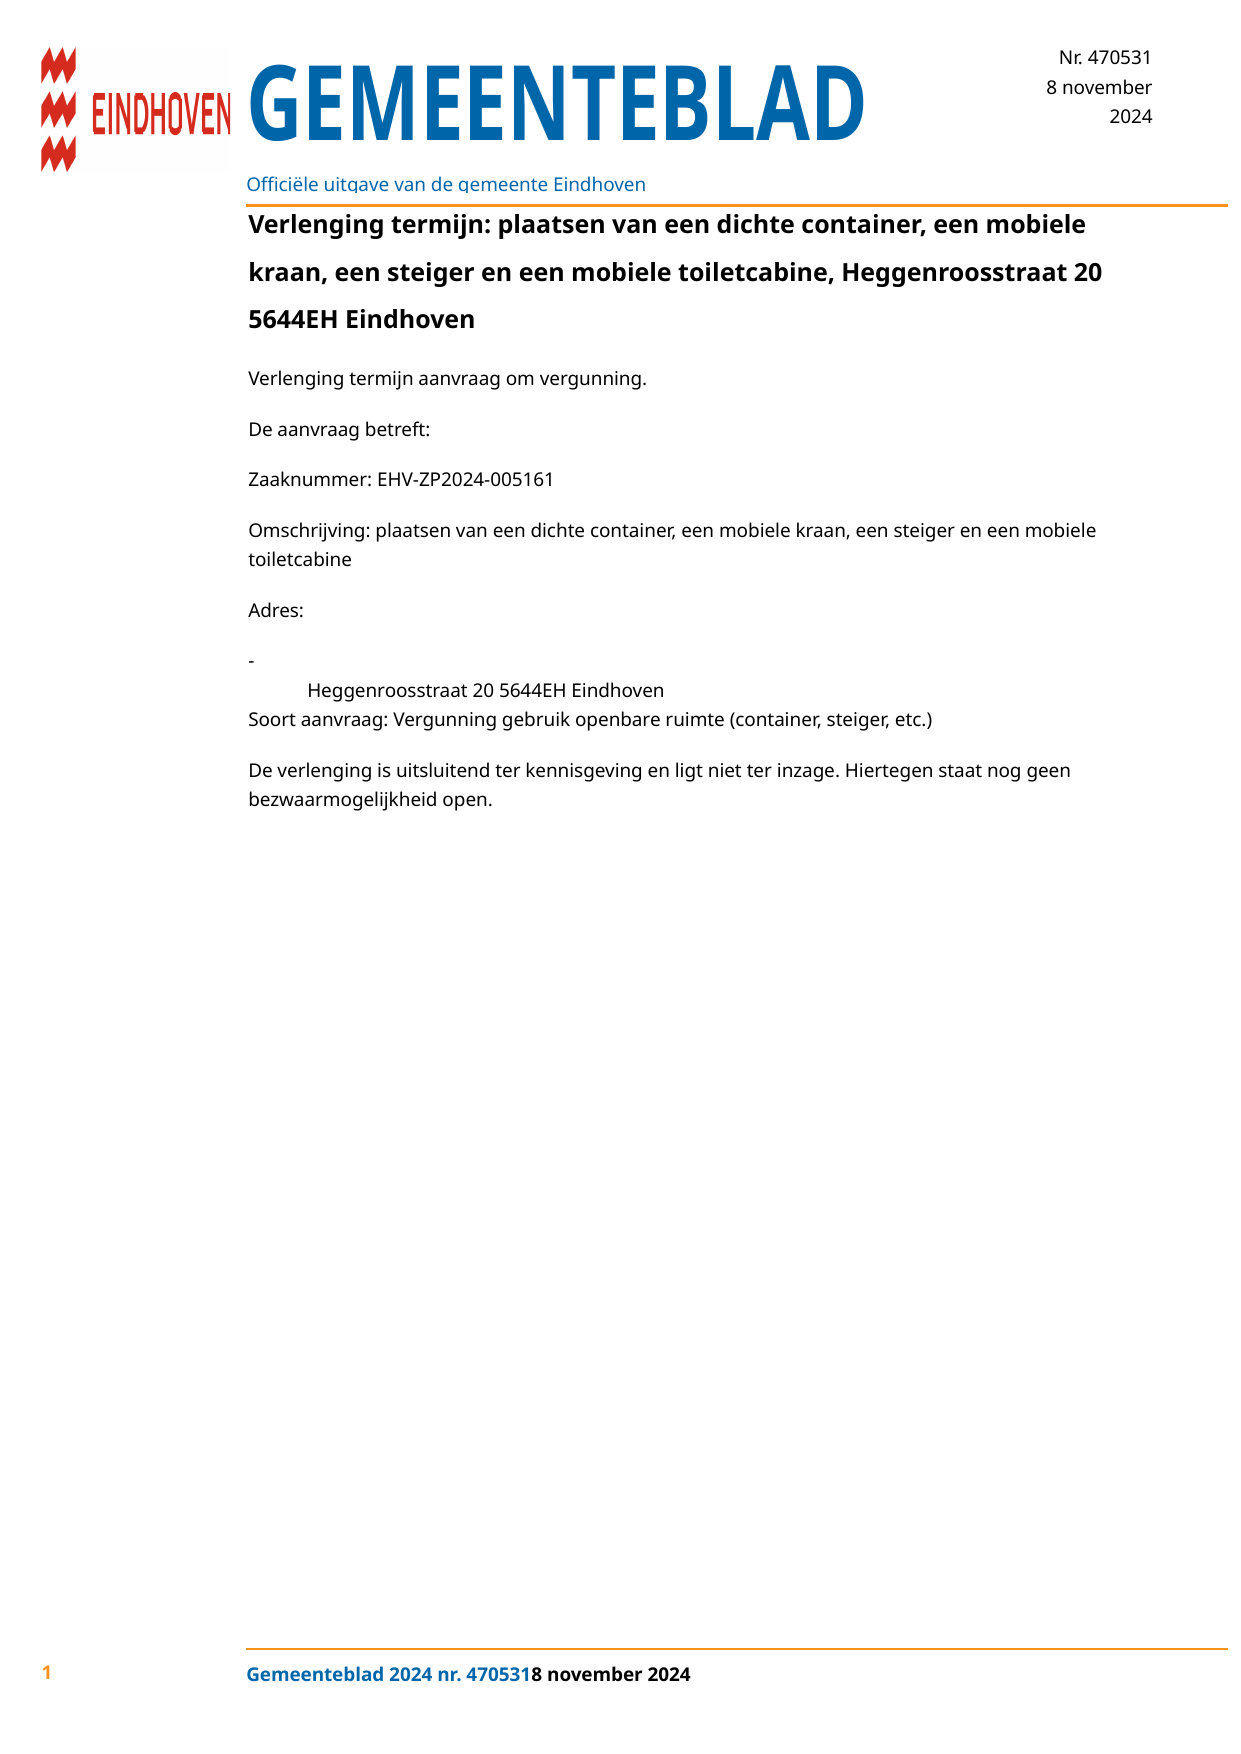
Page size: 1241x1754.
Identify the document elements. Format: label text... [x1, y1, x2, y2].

text Zaaknummer: EHV-ZP2024-005161 [248, 466, 1152, 492]
text De aanvraag betreft: [248, 416, 1152, 442]
text Adres: [248, 597, 1152, 622]
text Verlenging termijn aanvraag om vergunning. [248, 366, 1152, 391]
text Verlenging termijn: plaatsen van een dichte container, een mobiele kraan, een steiger en een mobiele toiletcabine, Heggenroosstraat 20 5644EH Eindhoven [248, 207, 1152, 336]
text De verlenging is uitsluitend ter kennisgeving en ligt niet ter inzage. Hiertegen staat nog geen bezwaarmogelijkheid open. [248, 757, 1152, 812]
text Soort aanvraag: Vergunning gebruik openbare ruimte (container, steiger, etc.) [248, 706, 1152, 732]
picture [41, 47, 231, 172]
text Omschrijving: plaatsen van een dichte container, een mobiele kraan, een steiger en een mobiele toiletcabine [248, 517, 1152, 572]
list Heggenroosstraat 20 5644EH Eindhoven [248, 677, 1152, 702]
